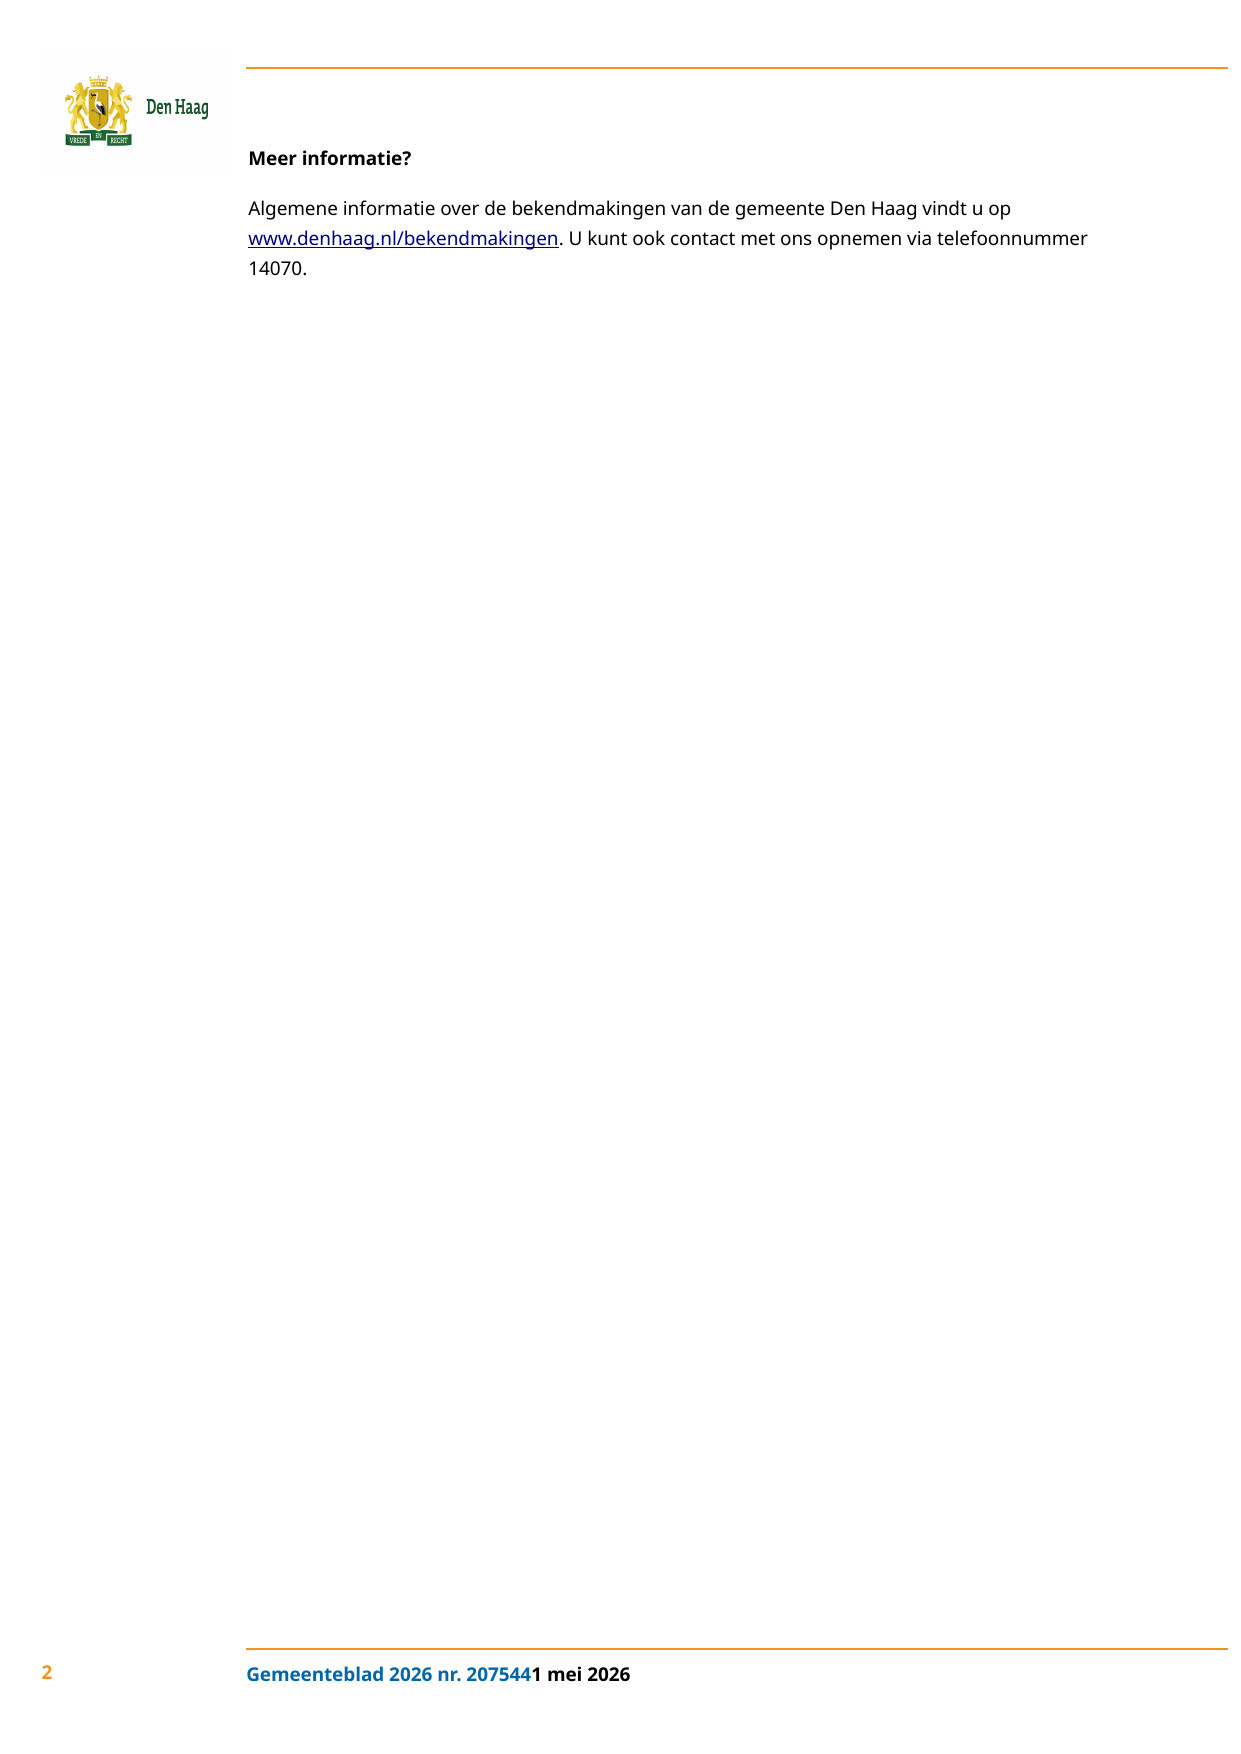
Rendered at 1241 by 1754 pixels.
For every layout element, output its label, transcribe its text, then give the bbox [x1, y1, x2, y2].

text Algemene informatie over de bekendmakingen van de gemeente Den Haag vindt u op www.denhaag.nl/bekendmakingen. U kunt ook contact met ons opnemen via telefoonnummer 14070. [248, 196, 1152, 281]
picture [41, 47, 231, 172]
text Meer informatie? [248, 145, 1152, 171]
